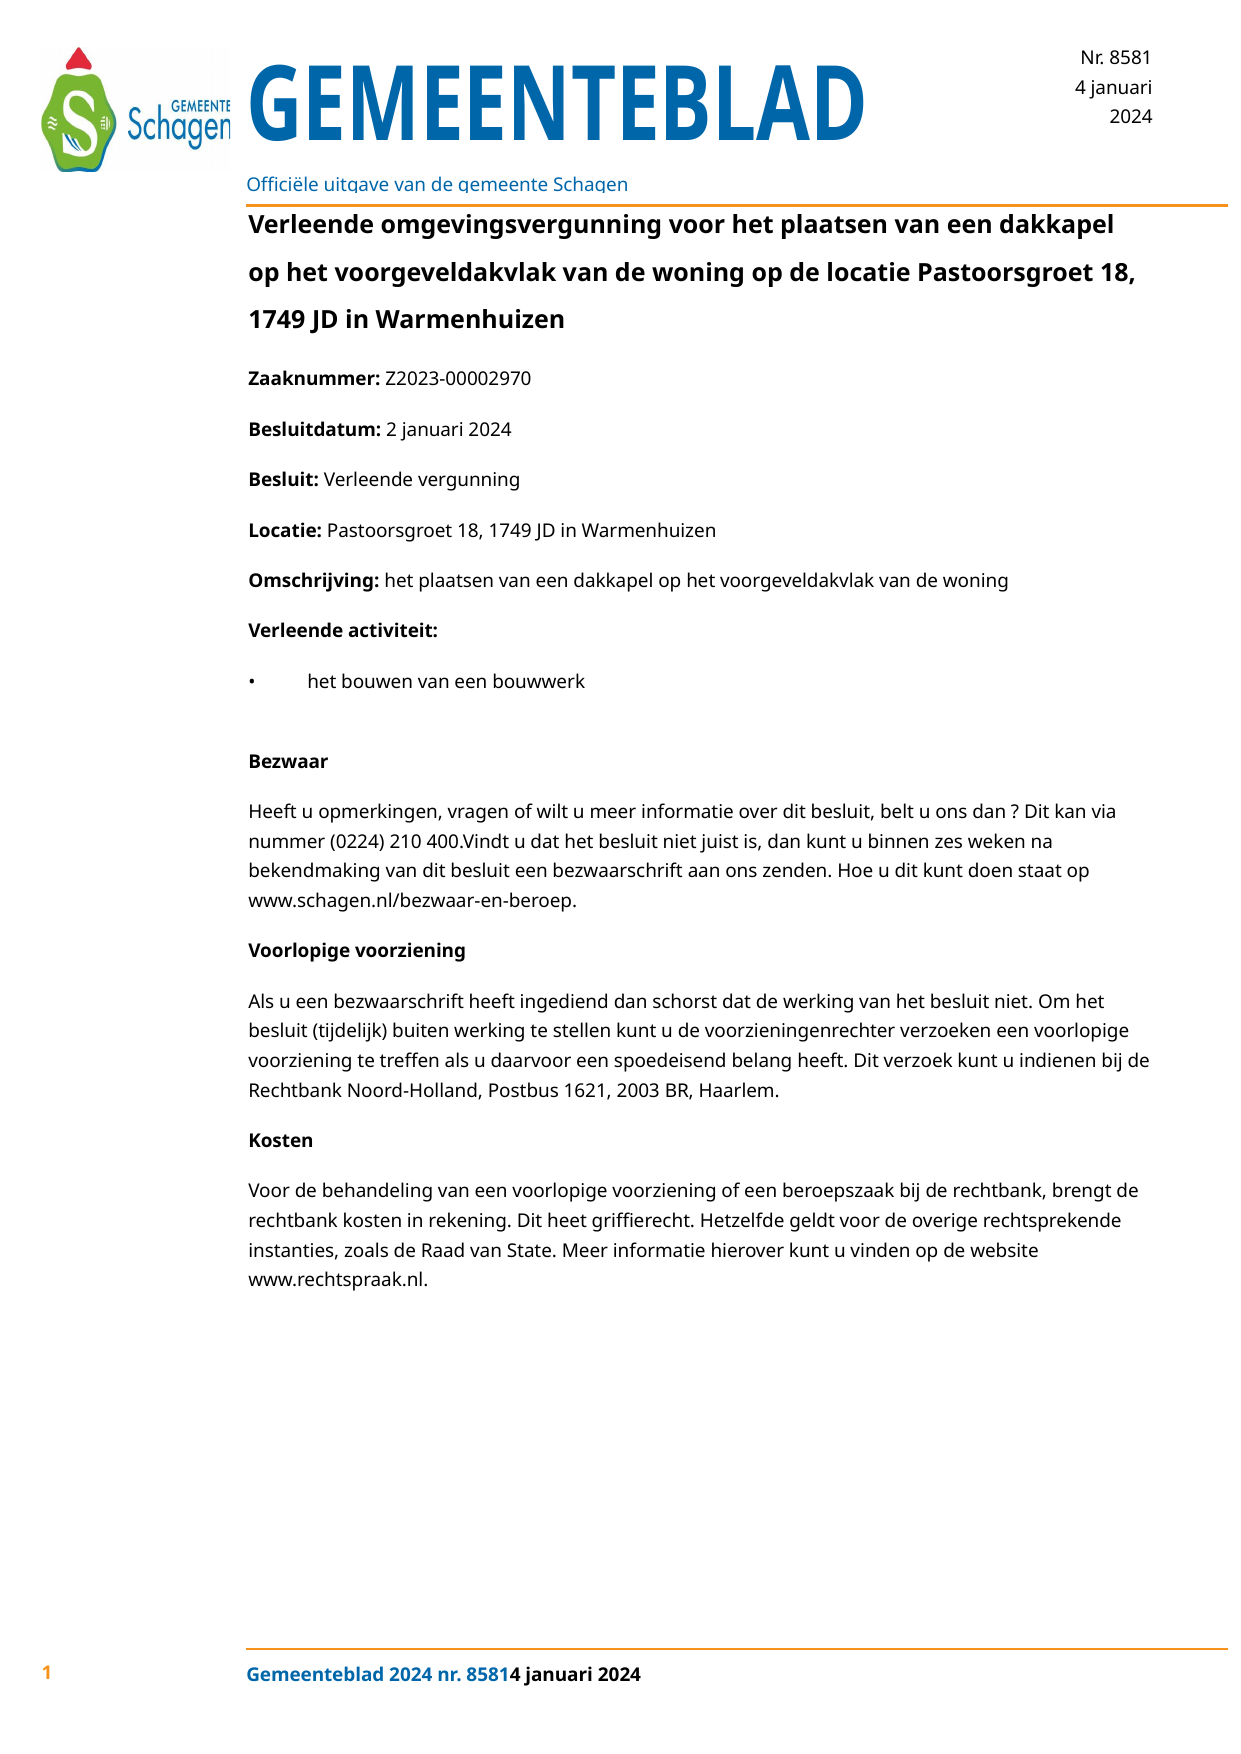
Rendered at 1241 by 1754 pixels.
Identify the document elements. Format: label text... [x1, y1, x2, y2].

text Heeft u opmerkingen, vragen of wilt u meer informatie over dit besluit, belt u ons dan ? Dit kan via nummer (0224) 210 400.Vindt u dat het besluit niet juist is, dan kunt u binnen zes weken na bekendmaking van dit besluit een bezwaarschrift aan ons zenden. Hoe u dit kunt doen staat op www.schagen.nl/bezwaar-en-beroep. [248, 798, 1152, 913]
text Als u een bezwaarschrift heeft ingediend dan schorst dat de werking van het besluit niet. Om het besluit (tijdelijk) buiten werking te stellen kunt u de voorzieningenrechter verzoeken een voorlopige voorziening te treffen als u daarvoor een spoedeisend belang heeft. Dit verzoek kunt u indienen bij de Rechtbank Noord-Holland, Postbus 1621, 2003 BR, Haarlem. [248, 988, 1152, 1102]
text Verleende activiteit: [248, 618, 1152, 643]
text Kosten [248, 1127, 1152, 1153]
text Verleende omgevingsvergunning voor het plaatsen van een dakkapel op het voorgeveldakvlak van de woning op de locatie Pastoorsgroet 18, 1749 JD in Warmenhuizen [248, 207, 1152, 336]
text Bezwaar [248, 748, 1152, 774]
list het bouwen van een bouwwerk [248, 668, 1152, 694]
text Voorlopige voorziening [248, 938, 1152, 963]
text Omschrijving: het plaatsen van een dakkapel op het voorgeveldakvlak van de woning [248, 567, 1152, 593]
picture [41, 47, 231, 172]
text Voor de behandeling van een voorlopige voorziening of een beroepszaak bij de rechtbank, brengt de rechtbank kosten in rekening. Dit heet griffierecht. Hetzelfde geldt voor de overige rechtsprekende instanties, zoals de Raad van State. Meer informatie hierover kunt u vinden op de website www.rechtspraak.nl. [248, 1178, 1152, 1292]
text Locatie: Pastoorsgroet 18, 1749 JD in Warmenhuizen [248, 517, 1152, 542]
text Besluit: Verleende vergunning [248, 466, 1152, 492]
text Besluitdatum: 2 januari 2024 [248, 416, 1152, 442]
text Zaaknummer: Z2023-00002970 [248, 366, 1152, 391]
